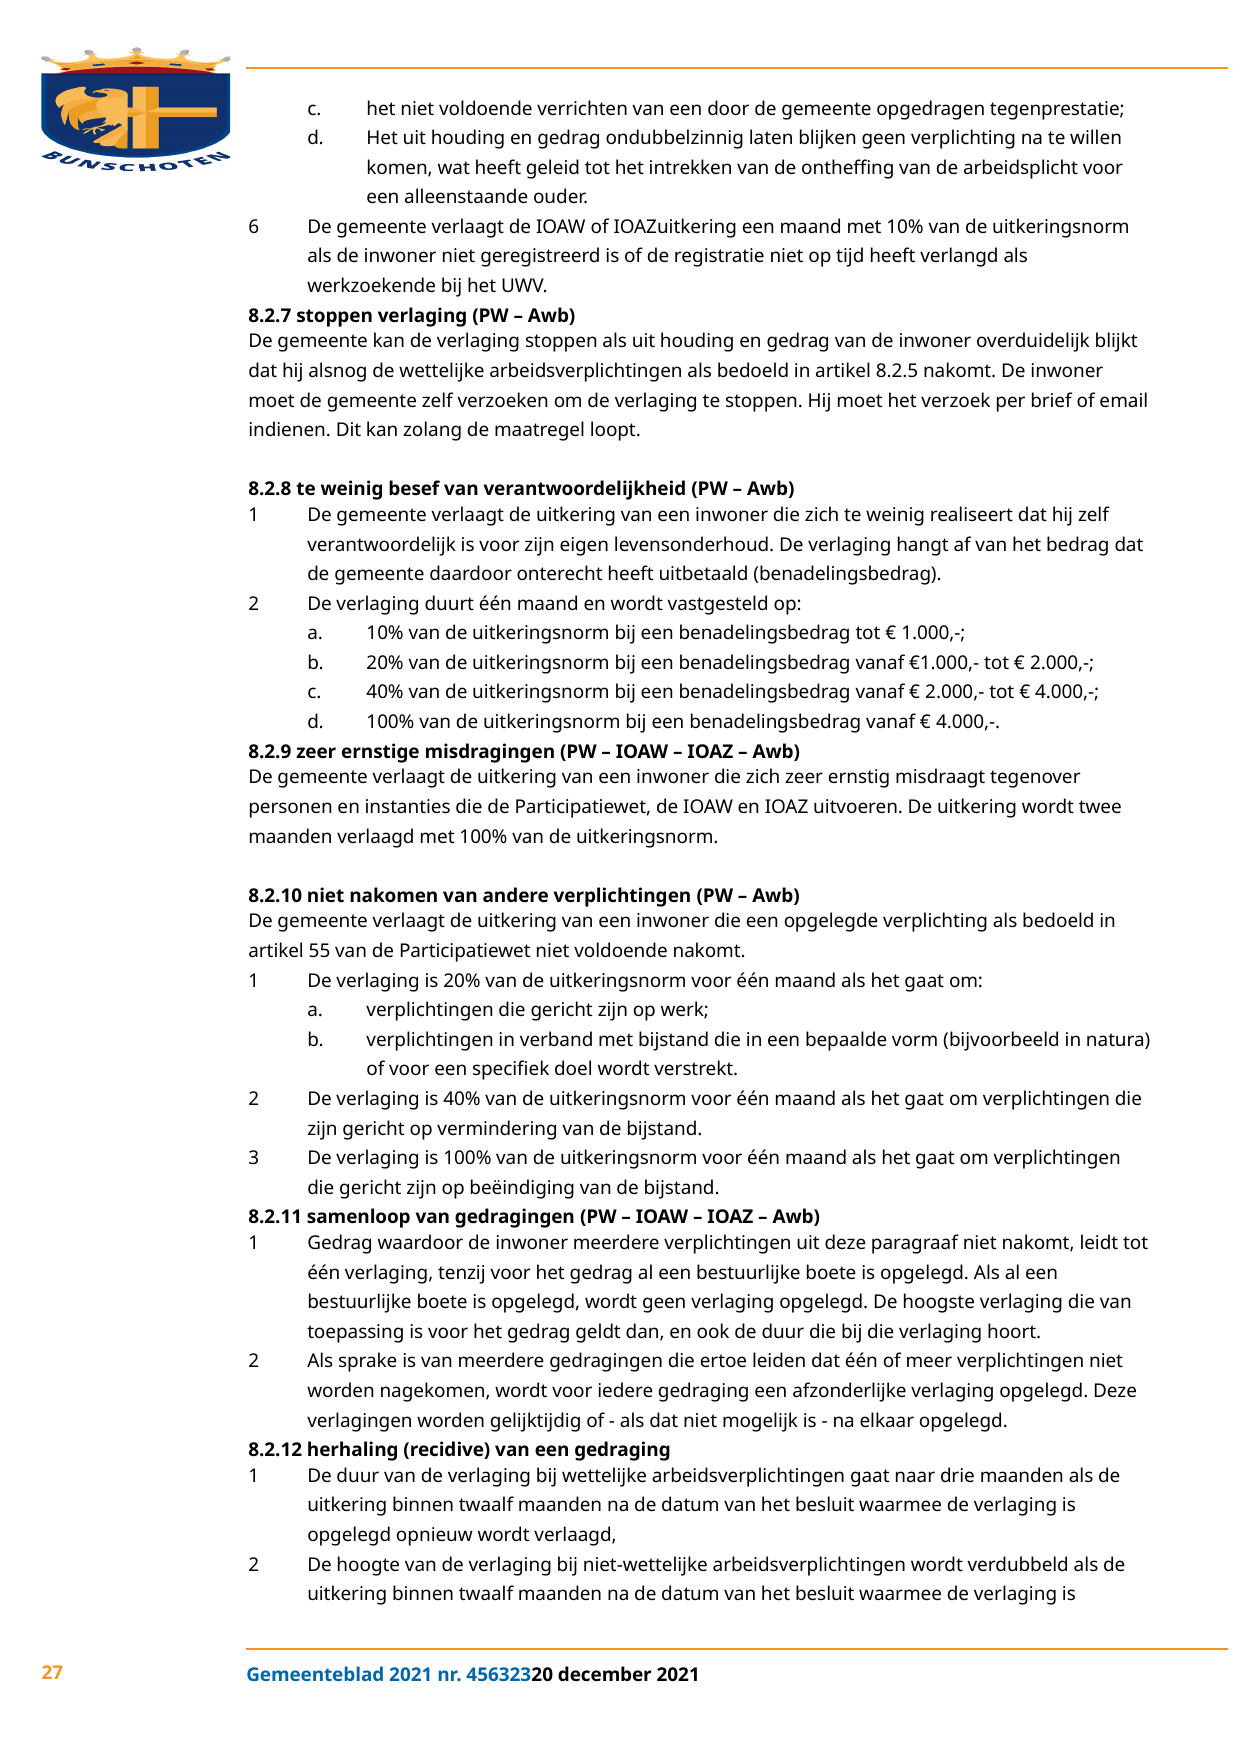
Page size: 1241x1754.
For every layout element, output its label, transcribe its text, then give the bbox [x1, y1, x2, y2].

list De verlaging is 20% van de uitkeringsnorm voor één maand als het gaat om: [248, 967, 1152, 993]
list 20% van de uitkeringsnorm bij een benadelingsbedrag vanaf €1.000,- tot € 2.000,-; [307, 649, 1152, 675]
list De hoogte van de verlaging bij niet-wettelijke arbeidsverplichtingen wordt verdubbeld als de uitkering binnen twaalf maanden na de datum van het besluit waarmee de verlaging is [248, 1551, 1152, 1606]
list De duur van de verlaging bij wettelijke arbeidsverplichtingen gaat naar drie maanden als de uitkering binnen twaalf maanden na de datum van het besluit waarmee de verlaging is opgelegd opnieuw wordt verlaagd, [248, 1462, 1152, 1547]
list 100% van de uitkeringsnorm bij een benadelingsbedrag vanaf € 4.000,-. [307, 708, 1152, 734]
list 40% van de uitkeringsnorm bij een benadelingsbedrag vanaf € 2.000,- tot € 4.000,-; [307, 679, 1152, 704]
text 8.2.10 niet nakomen van andere verplichtingen (PW – Awb) [248, 882, 1152, 908]
text 8.2.9 zeer ernstige misdragingen (PW – IOAW – IOAZ – Awb) [248, 738, 1152, 764]
text 8.2.7 stoppen verlaging (PW – Awb) [248, 302, 1152, 328]
list De gemeente verlaagt de uitkering van een inwoner die zich te weinig realiseert dat hij zelf verantwoordelijk is voor zijn eigen levensonderhoud. De verlaging hangt af van het bedrag dat de gemeente daardoor onterecht heeft uitbetaald (benadelingsbedrag). [248, 501, 1152, 586]
text De gemeente verlaagt de uitkering van een inwoner die zich zeer ernstig misdraagt tegenover personen en instanties die de Participatiewet, de IOAW en IOAZ uitvoeren. De uitkering wordt twee maanden verlaagd met 100% van de uitkeringsnorm. [248, 764, 1152, 848]
list Het uit houding en gedrag ondubbelzinnig laten blijken geen verplichting na te willen komen, wat heeft geleid tot het intrekken van de ontheffing van de arbeidsplicht voor een alleenstaande ouder. [307, 124, 1152, 209]
text De gemeente verlaagt de uitkering van een inwoner die een opgelegde verplichting als bedoeld in artikel 55 van de Participatiewet niet voldoende nakomt. [248, 908, 1152, 963]
list Gedrag waardoor de inwoner meerdere verplichtingen uit deze paragraaf niet nakomt, leidt tot één verlaging, tenzij voor het gedrag al een bestuurlijke boete is opgelegd. Als al een bestuurlijke boete is opgelegd, wordt geen verlaging opgelegd. De hoogste verlaging die van toepassing is voor het gedrag geldt dan, en ook de duur die bij die verlaging hoort. [248, 1229, 1152, 1344]
list verplichtingen in verband met bijstand die in een bepaalde vorm (bijvoorbeeld in natura) of voor een specifiek doel wordt verstrekt. [307, 1026, 1152, 1081]
list De verlaging is 40% van de uitkeringsnorm voor één maand als het gaat om verplichtingen die zijn gericht op vermindering van de bijstand. [248, 1085, 1152, 1141]
text De gemeente kan de verlaging stoppen als uit houding en gedrag van de inwoner overduidelijk blijkt dat hij alsnog de wettelijke arbeidsverplichtingen als bedoeld in artikel 8.2.5 nakomt. De inwoner moet de gemeente zelf verzoeken om de verlaging te stoppen. Hij moet het verzoek per brief of e­mail indienen. Dit kan zolang de maatregel loopt. [248, 328, 1152, 442]
list het niet voldoende verrichten van een door de gemeente opgedragen tegenprestatie; [307, 95, 1152, 121]
list De gemeente verlaagt de IOAW­ of IOAZ­uitkering een maand met 10% van de uitkeringsnorm als de inwoner niet geregistreerd is of de registratie niet op tijd heeft verlangd als werkzoekende bij het UWV. [248, 213, 1152, 298]
picture [41, 47, 231, 172]
list verplichtingen die gericht zijn op werk; [307, 996, 1152, 1022]
text 8.2.11 samenloop van gedragingen (PW – IOAW – IOAZ – Awb) [248, 1203, 1152, 1229]
list Als sprake is van meerdere gedragingen die ertoe leiden dat één of meer verplichtingen niet worden nagekomen, wordt voor iedere gedraging een afzonderlijke verlaging opgelegd. Deze verlagingen worden gelijktijdig of - als dat niet mogelijk is - na elkaar opgelegd. [248, 1348, 1152, 1432]
text 8.2.8 te weinig besef van verantwoordelijkheid (PW – Awb) [248, 476, 1152, 501]
list 10% van de uitkeringsnorm bij een benadelingsbedrag tot € 1.000,-; [307, 619, 1152, 645]
text 8.2.12 herhaling (recidive) van een gedraging [248, 1436, 1152, 1462]
list De verlaging is 100% van de uitkeringsnorm voor één maand als het gaat om verplichtingen die gericht zijn op beëindiging van de bijstand. [248, 1144, 1152, 1200]
list De verlaging duurt één maand en wordt vastgesteld op: [248, 590, 1152, 616]
